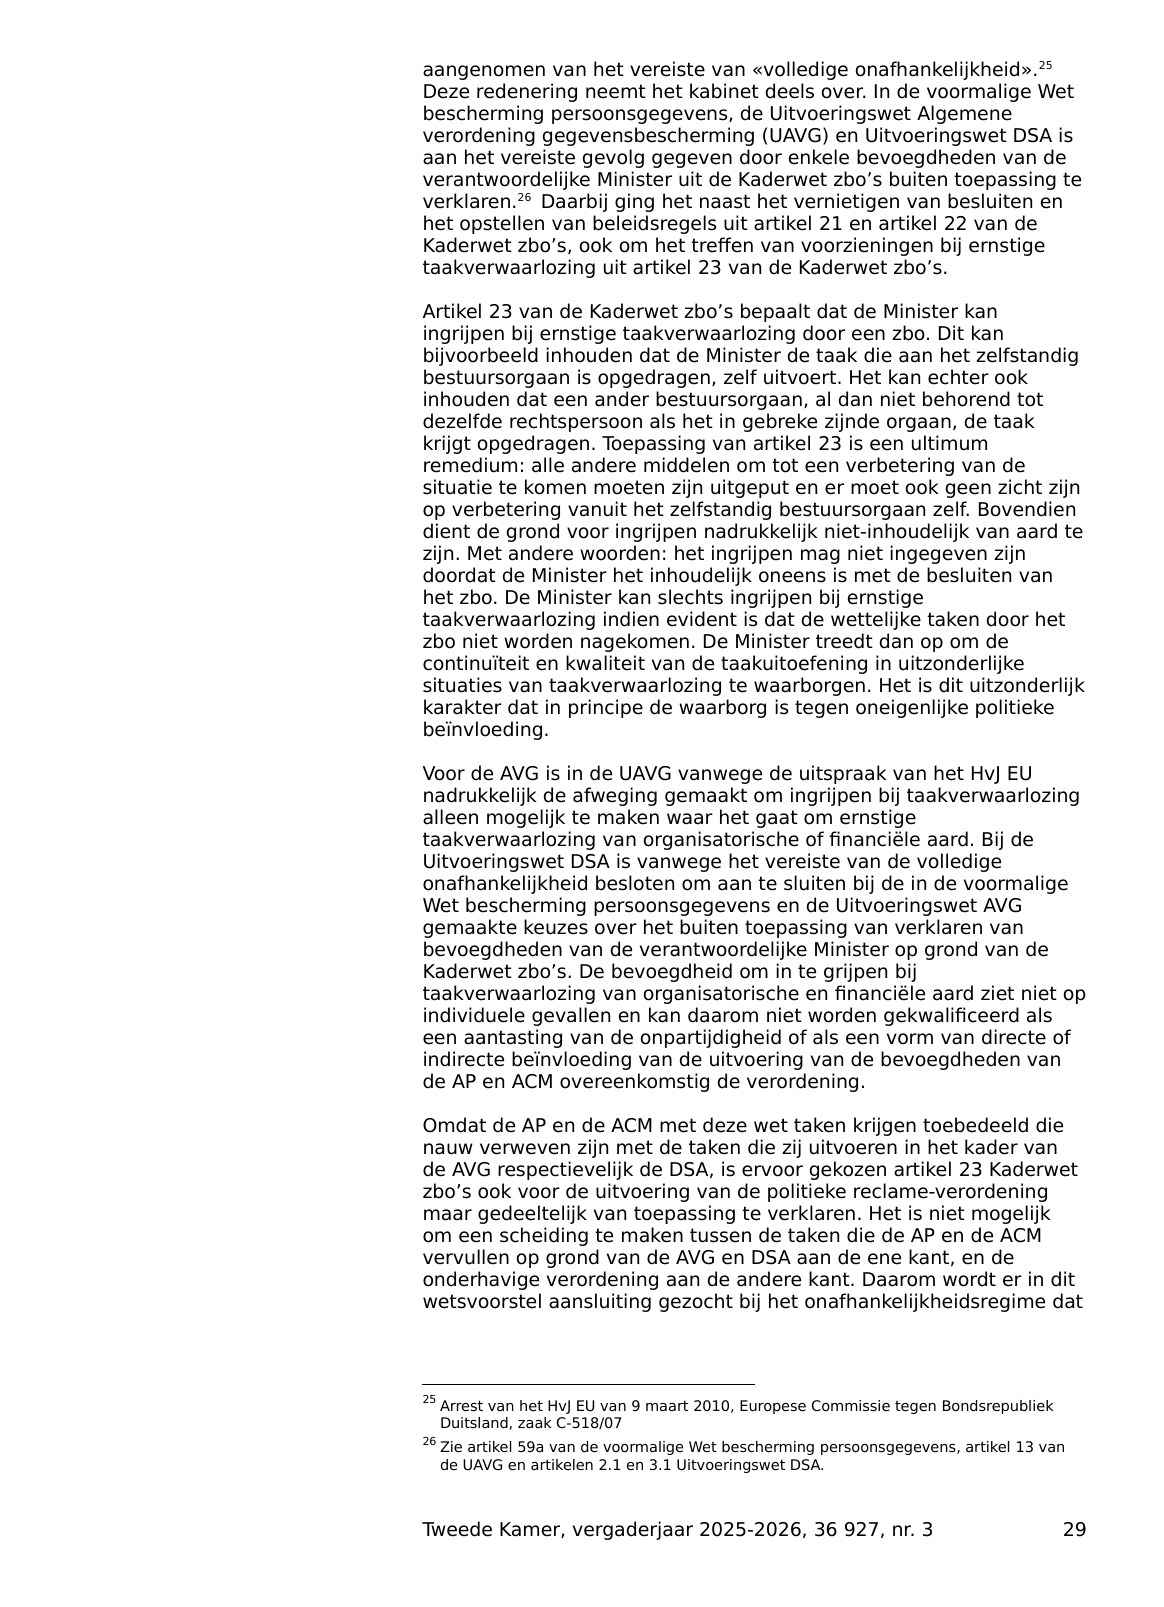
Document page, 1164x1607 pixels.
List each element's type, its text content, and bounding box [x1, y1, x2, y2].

text Arrest van het HvJ EU van 9 maart 2010, Europese Commissie tegen Bondsrepubliek Duitsland, zaak C-518/07 [422, 1393, 1087, 1432]
text Voor de AVG is in de UAVG vanwege de uitspraak van het HvJ EU nadrukkelijk de afweging gemaakt om ingrijpen bij taakverwaarlozing alleen mogelijk te maken waar het gaat om ernstige taakverwaarlozing van organisatorische of financiële aard. Bij de Uitvoeringswet DSA is vanwege het vereiste van de volledige onafhankelijkheid besloten om aan te sluiten bij de in de voormalige Wet bescherming persoonsgegevens en de Uitvoeringswet AVG gemaakte keuzes over het buiten toepassing van verklaren van bevoegdheden van de verantwoordelijke Minister op grond van de Kaderwet zbo’s. De bevoegdheid om in te grijpen bij taakverwaarlozing van organisatorische en financiële aard ziet niet op individuele gevallen en kan daarom niet worden gekwalificeerd als een aantasting van de onpartijdigheid of als een vorm van directe of indirecte beïnvloeding van de uitvoering van de bevoegdheden van de AP en ACM overeenkomstig de verordening. [422, 763, 1087, 1092]
text Omdat de AP en de ACM met deze wet taken krijgen toebedeeld die nauw verweven zijn met de taken die zij uitvoeren in het kader van de AVG respectievelijk de DSA, is ervoor gekozen artikel 23 Kaderwet zbo’s ook voor de uitvoering van de politieke reclame-verordening maar gedeeltelijk van toepassing te verklaren. Het is niet mogelijk om een scheiding te maken tussen de taken die de AP en de ACM vervullen op grond van de AVG en DSA aan de ene kant, en de onderhavige verordening aan de andere kant. Daarom wordt er in dit wetsvoorstel aansluiting gezocht bij het onafhankelijkheidsregime dat [422, 1115, 1087, 1312]
text Zie artikel 59a van de voormalige Wet bescherming persoonsgegevens, artikel 13 van de UAVG en artikelen 2.1 en 3.1 Uitvoeringswet DSA. [422, 1435, 1087, 1474]
text Artikel 23 van de Kaderwet zbo’s bepaalt dat de Minister kan ingrijpen bij ernstige taakverwaarlozing door een zbo. Dit kan bijvoorbeeld inhouden dat de Minister de taak die aan het zelfstandig bestuursorgaan is opgedragen, zelf uitvoert. Het kan echter ook inhouden dat een ander bestuursorgaan, al dan niet behorend tot dezelfde rechtspersoon als het in gebreke zijnde orgaan, de taak krijgt opgedragen. Toepassing van artikel 23 is een ultimum remedium: alle andere middelen om tot een verbetering van de situatie te komen moeten zijn uitgeput en er moet ook geen zicht zijn op verbetering vanuit het zelfstandig bestuursorgaan zelf. Bovendien dient de grond voor ingrijpen nadrukkelijk niet-inhoudelijk van aard te zijn. Met andere woorden: het ingrijpen mag niet ingegeven zijn doordat de Minister het inhoudelijk oneens is met de besluiten van het zbo. De Minister kan slechts ingrijpen bij ernstige taakverwaarlozing indien evident is dat de wettelijke taken door het zbo niet worden nagekomen. De Minister treedt dan op om de continuïteit en kwaliteit van de taakuitoefening in uitzonderlijke situaties van taakverwaarlozing te waarborgen. Het is dit uitzonderlijk karakter dat in principe de waarborg is tegen oneigenlijke politieke beïnvloeding. [422, 301, 1087, 741]
text aangenomen van het vereiste van «volledige onafhankelijkheid». Deze redenering neemt het kabinet deels over. In de voormalige Wet bescherming persoonsgegevens, de Uitvoeringswet Algemene verordening gegevensbescherming (UAVG) en Uitvoeringswet DSA is aan het vereiste gevolg gegeven door enkele bevoegdheden van de verantwoordelijke Minister uit de Kaderwet zbo’s buiten toepassing te verklaren. Daarbij ging het naast het vernietigen van besluiten en het opstellen van beleidsregels uit artikel 21 en artikel 22 van de Kaderwet zbo’s, ook om het treffen van voorzieningen bij ernstige taakverwaarlozing uit artikel 23 van de Kaderwet zbo’s. [422, 59, 1087, 279]
